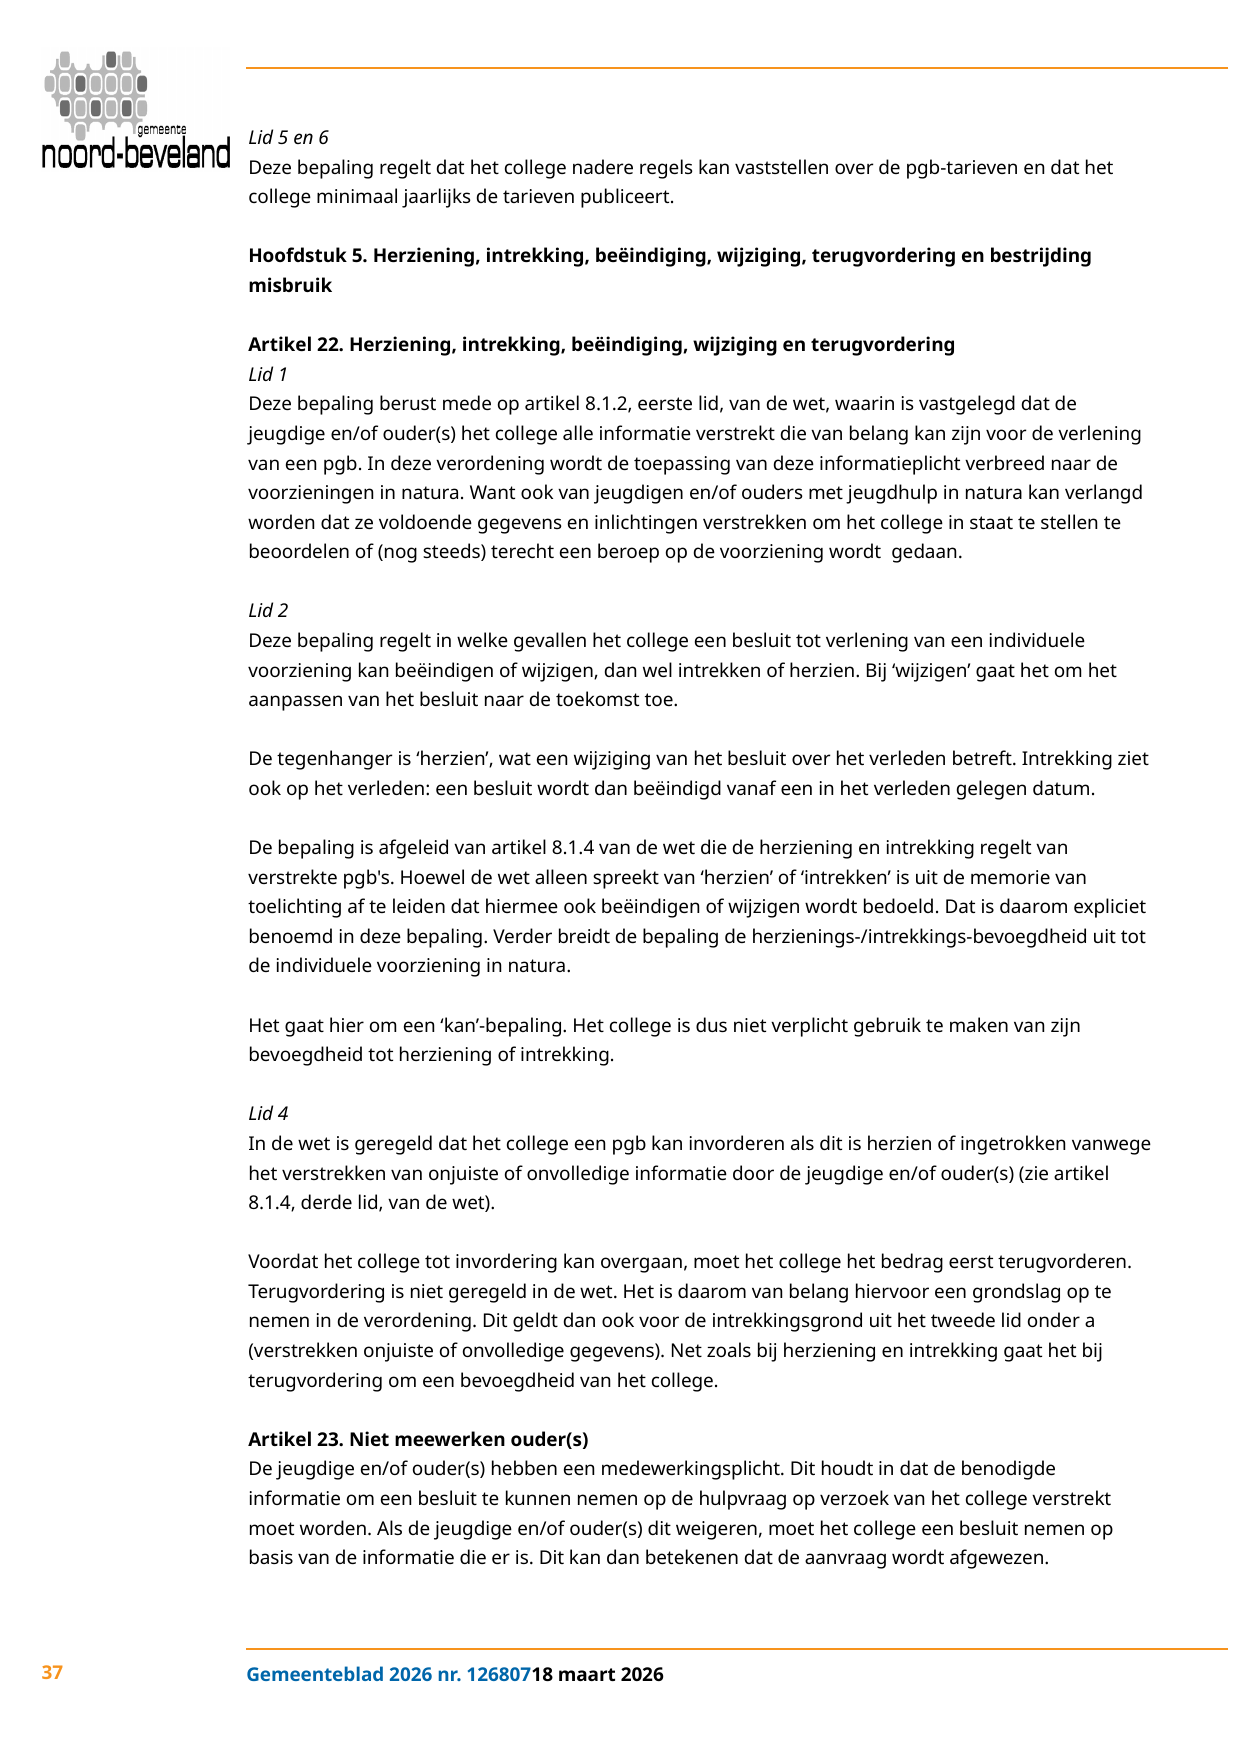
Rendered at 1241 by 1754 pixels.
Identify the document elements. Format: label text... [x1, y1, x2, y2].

text Deze bepaling regelt dat het college nadere regels kan vaststellen over de pgb-tarieven en dat het college minimaal jaarlijks de tarieven publiceert. [248, 154, 1152, 209]
text De bepaling is afgeleid van artikel 8.1.4 van de wet die de herziening en intrekking regelt van verstrekte pgb's. Hoewel de wet alleen spreekt van ‘herzien’ of ‘intrekken’ is uit de memorie van toelichting af te leiden dat hiermee ook beëindigen of wijzigen wordt bedoeld. Dat is daarom expliciet benoemd in deze bepaling. Verder breidt de bepaling de herzienings-/intrekkings-bevoegdheid uit tot de individuele voorziening in natura. [248, 834, 1152, 978]
text Hoofdstuk 5. Herziening, intrekking, beëindiging, wijziging, terugvordering en bestrijding misbruik [248, 243, 1152, 298]
text Voordat het college tot invordering kan overgaan, moet het college het bedrag eerst terugvorderen. Terugvordering is niet geregeld in de wet. Het is daarom van belang hiervoor een grondslag op te nemen in de verordening. Dit geldt dan ook voor de intrekkingsgrond uit het tweede lid onder a (verstrekken onjuiste of onvolledige gegevens). Net zoals bij herziening en intrekking gaat het bij terugvordering om een bevoegdheid van het college. [248, 1248, 1152, 1393]
text Lid 2 [248, 598, 1152, 623]
text Artikel 22. Herziening, intrekking, beëindiging, wijziging en terugvordering [248, 331, 1152, 357]
text De jeugdige en/of ouder(s) hebben een medewerkingsplicht. Dit houdt in dat de benodigde informatie om een besluit te kunnen nemen op de hulpvraag op verzoek van het college verstrekt moet worden. Als de jeugdige en/of ouder(s) dit weigeren, moet het college een besluit nemen op basis van de informatie die er is. Dit kan dan betekenen dat de aanvraag wordt afgewezen. [248, 1456, 1152, 1570]
text De tegenhanger is ‘herzien’, wat een wijziging van het besluit over het verleden betreft. Intrekking ziet ook op het verleden: een besluit wordt dan beëindigd vanaf een in het verleden gelegen datum. [248, 746, 1152, 801]
text In de wet is geregeld dat het college een pgb kan invorderen als dit is herzien of ingetrokken vanwege het verstrekken van onjuiste of onvolledige informatie door de jeugdige en/of ouder(s) (zie artikel 8.1.4, derde lid, van de wet). [248, 1130, 1152, 1215]
text Lid 5 en 6 [248, 124, 1152, 150]
text Deze bepaling berust mede op artikel 8.1.2, eerste lid, van de wet, waarin is vastgelegd dat de jeugdige en/of ouder(s) het college alle informatie verstrekt die van belang kan zijn voor de verlening van een pgb. In deze verordening wordt de toepassing van deze informatieplicht verbreed naar de voorzieningen in natura. Want ook van jeugdigen en/of ouders met jeugdhulp in natura kan verlangd worden dat ze voldoende gegevens en inlichtingen verstrekken om het college in staat te stellen te beoordelen of (nog steeds) terecht een beroep op de voorziening wordt gedaan. [248, 391, 1152, 564]
picture [41, 47, 231, 172]
text Artikel 23. Niet meewerken ouder(s) [248, 1426, 1152, 1452]
text Het gaat hier om een ‘kan’-bepaling. Het college is dus niet verplicht gebruik te maken van zijn bevoegdheid tot herziening of intrekking. [248, 1012, 1152, 1067]
text Lid 4 [248, 1101, 1152, 1126]
text Lid 1 [248, 361, 1152, 387]
text Deze bepaling regelt in welke gevallen het college een besluit tot verlening van een individuele voorziening kan beëindigen of wijzigen, dan wel intrekken of herzien. Bij ‘wijzigen’ gaat het om het aanpassen van het besluit naar de toekomst toe. [248, 627, 1152, 712]
